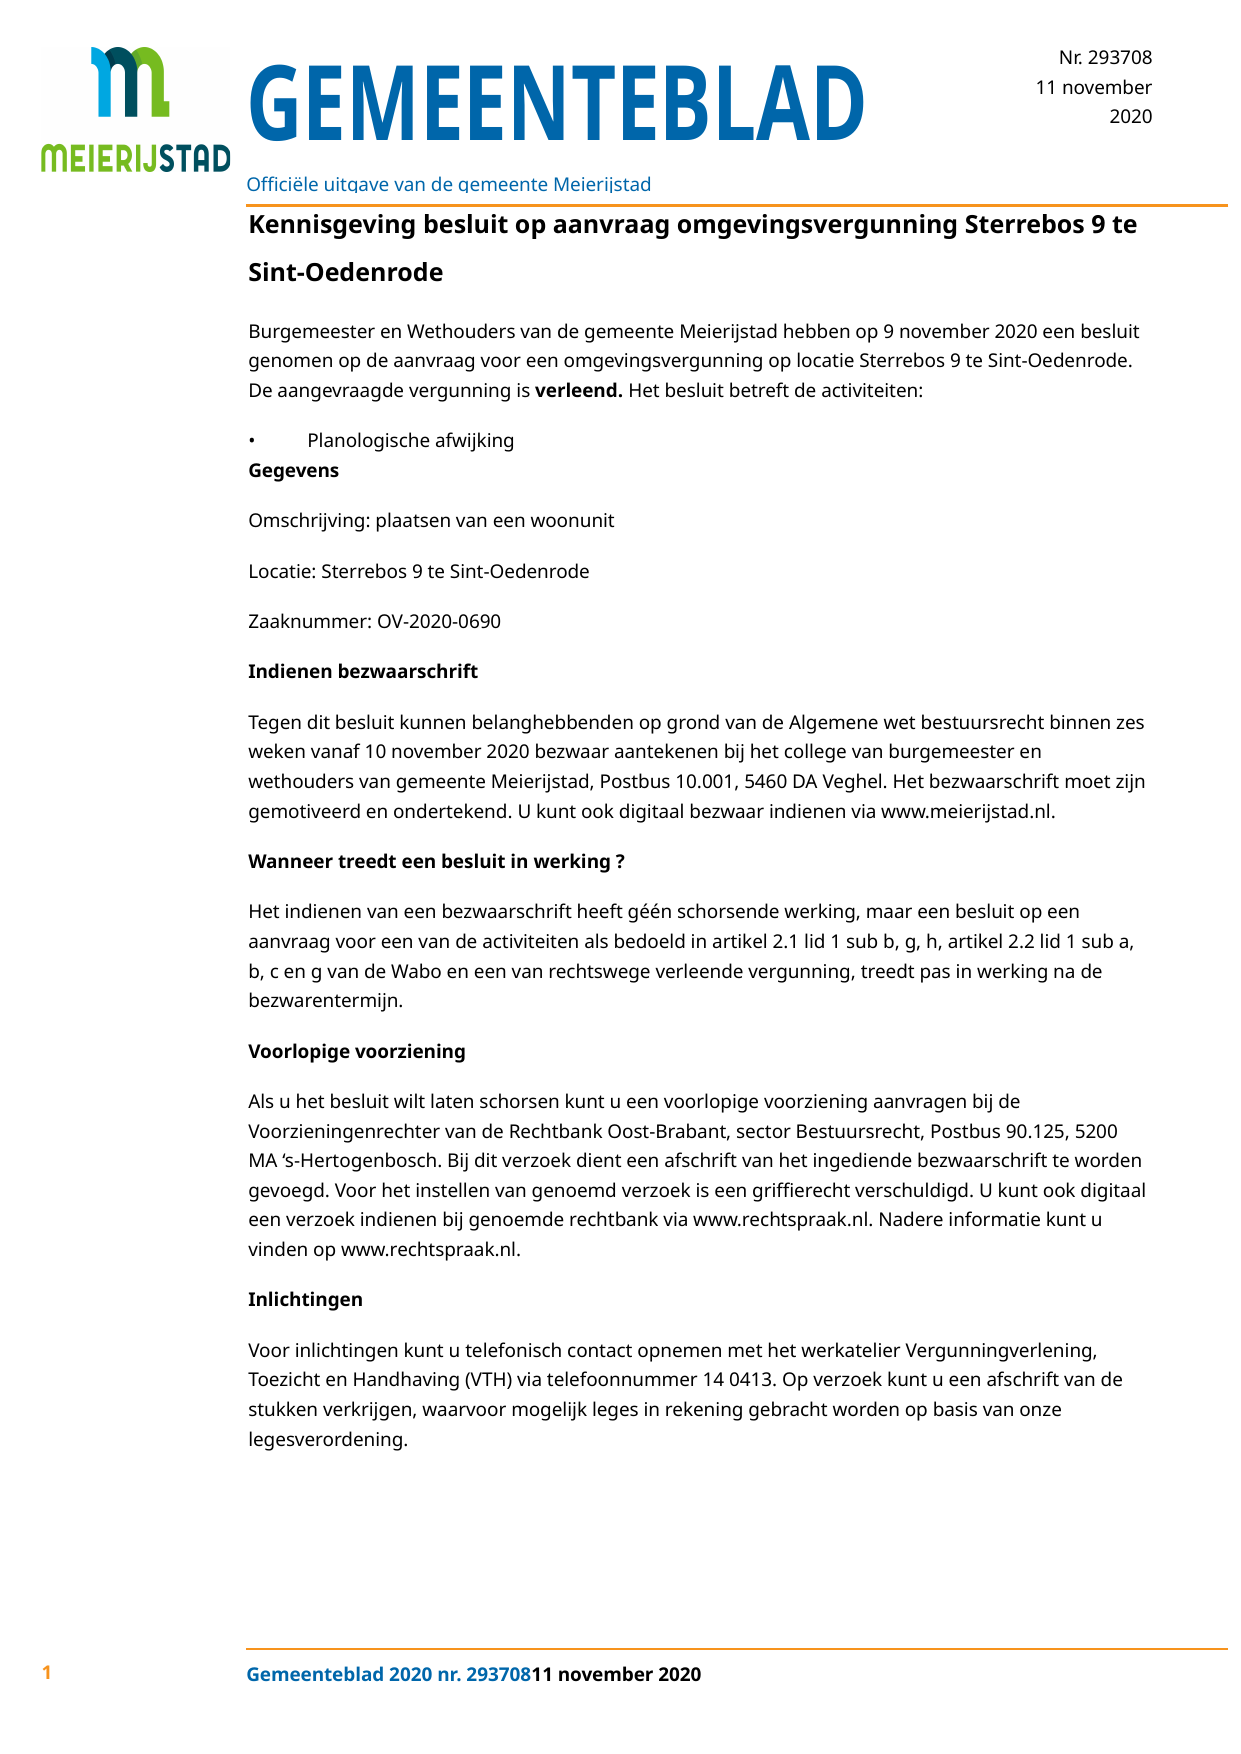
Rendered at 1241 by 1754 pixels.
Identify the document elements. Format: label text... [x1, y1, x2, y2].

text Als u het besluit wilt laten schorsen kunt u een voorlopige voorziening aanvragen bij de Voorzieningenrechter van de Rechtbank Oost-Brabant, sector Bestuursrecht, Postbus 90.125, 5200 MA ‘s-Hertogenbosch. Bij dit verzoek dient een afschrift van het ingediende bezwaarschrift te worden gevoegd. Voor het instellen van genoemd verzoek is een griffierecht verschuldigd. U kunt ook digitaal een verzoek indienen bij genoemde rechtbank via www.rechtspraak.nl. Nadere informatie kunt u vinden op www.rechtspraak.nl. [248, 1088, 1152, 1262]
text Tegen dit besluit kunnen belanghebbenden op grond van de Algemene wet bestuursrecht binnen zes weken vanaf 10 november 2020 bezwaar aantekenen bij het college van burgemeester en wethouders van gemeente Meierijstad, Postbus 10.001, 5460 DA Veghel. Het bezwaarschrift moet zijn gemotiveerd en ondertekend. U kunt ook digitaal bezwaar indienen via www.meierijstad.nl. [248, 709, 1152, 824]
text Kennisgeving besluit op aanvraag omgevingsvergunning Sterrebos 9 te Sint-Oedenrode [248, 207, 1152, 288]
text Voor inlichtingen kunt u telefonisch contact opnemen met het werkatelier Vergunningverlening, Toezicht en Handhaving (VTH) via telefoonnummer 14 0413. Op verzoek kunt u een afschrift van de stukken verkrijgen, waarvoor mogelijk leges in rekening gebracht worden op basis van onze legesverordening. [248, 1337, 1152, 1452]
text Burgemeester en Wethouders van de gemeente Meierijstad hebben op 9 november 2020 een besluit genomen op de aanvraag voor een omgevingsvergunning op locatie Sterrebos 9 te Sint-Oedenrode. De aangevraagde vergunning is verleend. Het besluit betreft de activiteiten: [248, 318, 1152, 403]
text Omschrijving: plaatsen van een woonunit [248, 507, 1152, 533]
text Locatie: Sterrebos 9 te Sint-Oedenrode [248, 558, 1152, 584]
text Gegevens [248, 457, 1152, 483]
text Indienen bezwaarschrift [248, 659, 1152, 684]
picture [41, 47, 231, 172]
text Wanneer treedt een besluit in werking ? [248, 848, 1152, 874]
list Planologische afwijking [248, 427, 1152, 453]
text Zaaknummer: OV-2020-0690 [248, 608, 1152, 634]
text Het indienen van een bezwaarschrift heeft géén schorsende werking, maar een besluit op een aanvraag voor een van de activiteiten als bedoeld in artikel 2.1 lid 1 sub b, g, h, artikel 2.2 lid 1 sub a, b, c en g van de Wabo en een van rechtswege verleende vergunning, treedt pas in werking na de bezwarentermijn. [248, 899, 1152, 1013]
text Voorlopige voorziening [248, 1038, 1152, 1064]
text Inlichtingen [248, 1287, 1152, 1312]
